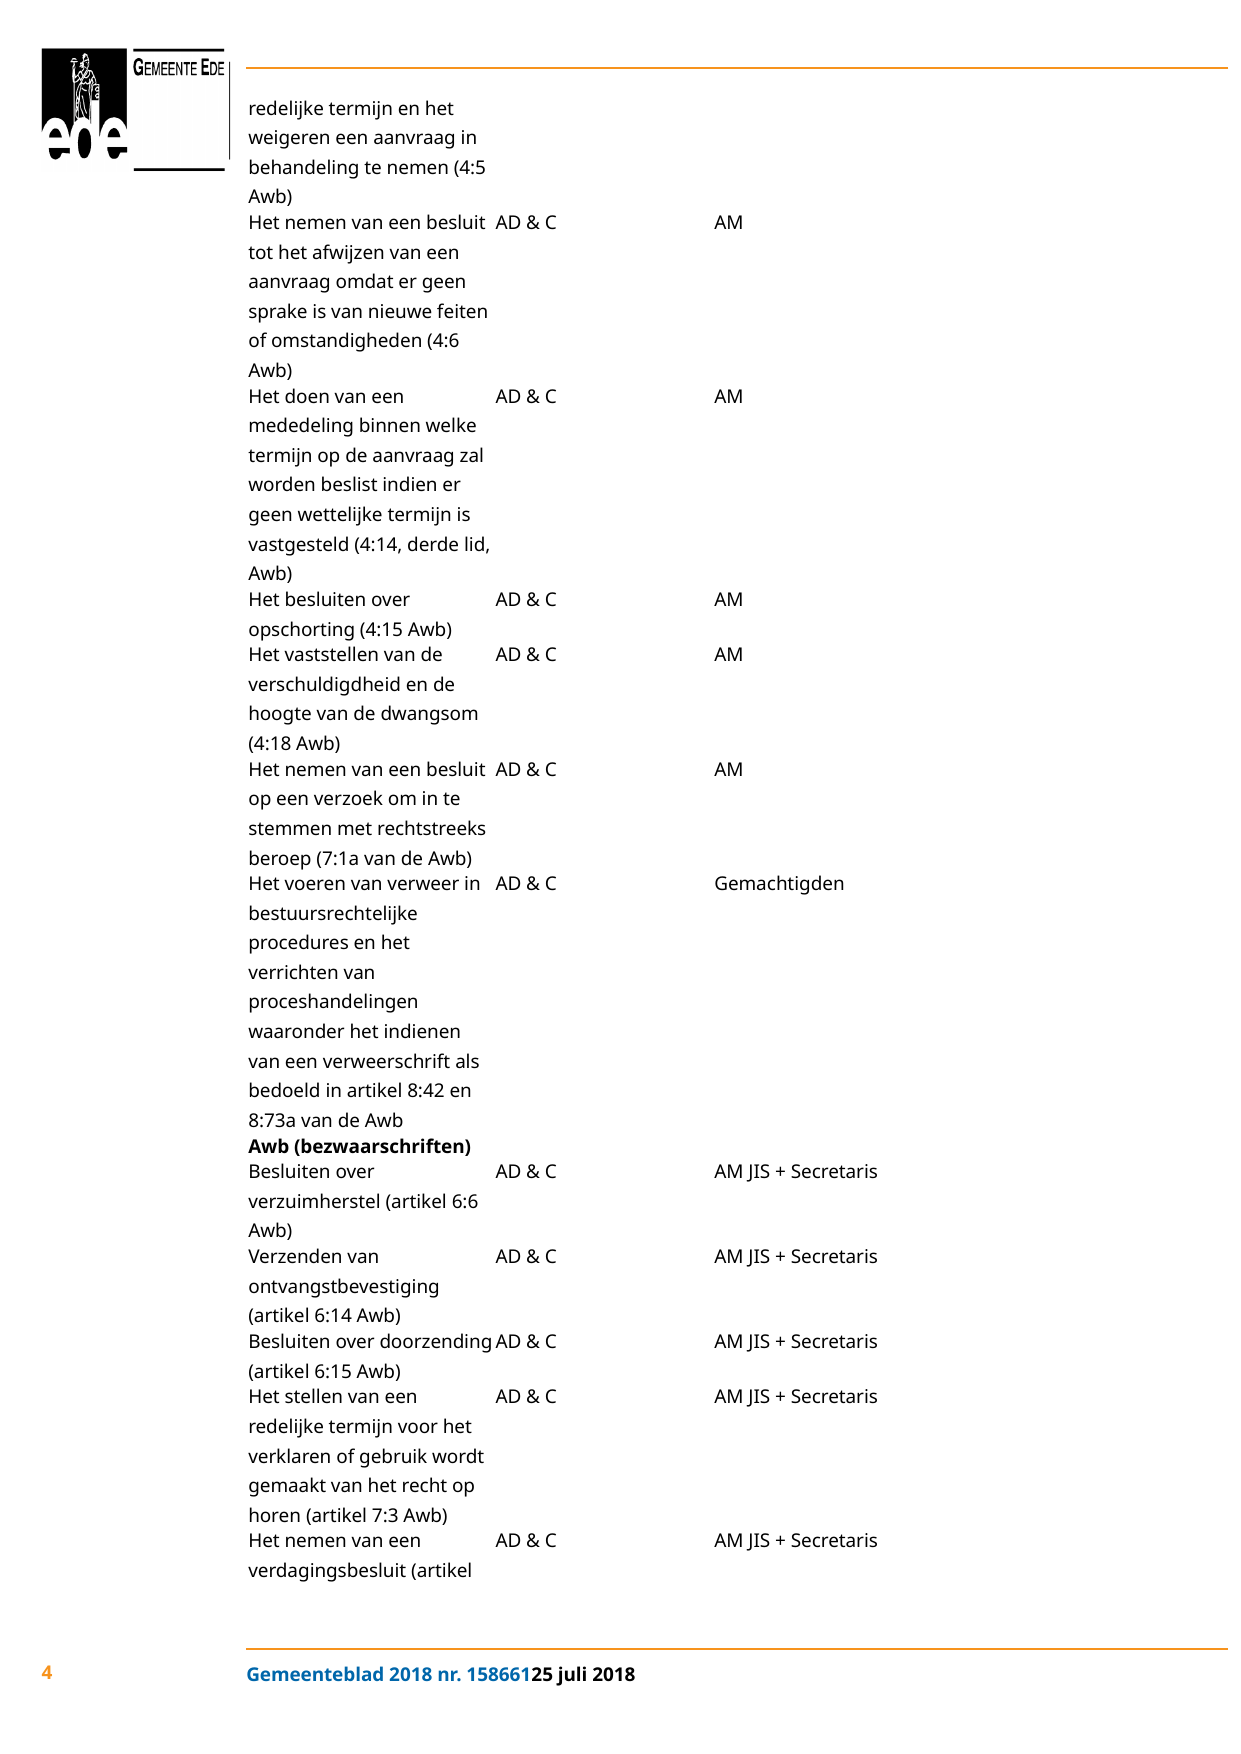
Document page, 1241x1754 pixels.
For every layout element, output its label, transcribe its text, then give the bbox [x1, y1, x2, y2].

table_cell Het nemen van een besluit op een verzoek om in te stemmen met rechtstreeks beroep (7:1a van de Awb) [248, 756, 495, 870]
table_cell [933, 1159, 1152, 1243]
table_cell Het stellen van een redelijke termijn voor het verklaren of gebruik wordt gemaakt van het recht op horen (artikel 7:3 Awb) [248, 1384, 495, 1528]
table_cell [933, 586, 1152, 641]
table_cell Het nemen van een verdagingsbesluit (artikel [248, 1528, 495, 1583]
table_cell Het doen van een mededeling binnen welke termijn op de aanvraag zal worden beslist indien er geen wettelijke termijn is vastgesteld (4:14, derde lid, Awb) [248, 383, 495, 586]
table_cell AM JIS + Secretaris [714, 1244, 933, 1328]
table_cell [933, 1528, 1152, 1583]
table_cell AD & C [495, 1528, 714, 1583]
table_cell [933, 756, 1152, 870]
picture [41, 47, 231, 172]
table_cell AM [714, 209, 933, 383]
table_cell Awb (bezwaarschriften) [248, 1133, 495, 1158]
table_cell Het besluiten over opschorting (4:15 Awb) [248, 586, 495, 641]
table_cell [714, 95, 933, 209]
table_cell [933, 1244, 1152, 1328]
table_cell [933, 641, 1152, 756]
table_cell AD & C [495, 586, 714, 641]
table_cell Verzenden van ontvangstbevestiging (artikel 6:14 Awb) [248, 1244, 495, 1328]
table_cell [933, 1133, 1152, 1158]
table_cell [933, 95, 1152, 209]
table_cell AD & C [495, 1244, 714, 1328]
table_cell redelijke termijn en het weigeren een aanvraag in behandeling te nemen (4:5 Awb) [248, 95, 495, 209]
table_cell [933, 1384, 1152, 1528]
table_cell AD & C [495, 641, 714, 756]
table_cell Besluiten over doorzending (artikel 6:15 Awb) [248, 1328, 495, 1384]
table_cell AM JIS + Secretaris [714, 1159, 933, 1243]
table_cell AM JIS + Secretaris [714, 1328, 933, 1384]
table_cell Gemachtigden [714, 870, 933, 1133]
table_cell AD & C [495, 209, 714, 383]
table_cell AD & C [495, 1159, 714, 1243]
table_cell [495, 95, 714, 209]
table_cell [933, 1328, 1152, 1384]
table_cell AM JIS + Secretaris [714, 1528, 933, 1583]
table_cell Het voeren van verweer in bestuursrechtelijke procedures en het verrichten van proceshandelingen waaronder het indienen van een verweerschrift als bedoeld in artikel 8:42 en 8:73a van de Awb [248, 870, 495, 1133]
table_cell AD & C [495, 383, 714, 586]
table_cell AD & C [495, 870, 714, 1133]
table_cell Het vaststellen van de verschuldigdheid en de hoogte van de dwangsom (4:18 Awb) [248, 641, 495, 756]
table_cell [495, 1133, 714, 1158]
table_cell AM JIS + Secretaris [714, 1384, 933, 1528]
table_cell AM [714, 586, 933, 641]
table_cell [933, 209, 1152, 383]
table_cell Het nemen van een besluit tot het afwijzen van een aanvraag omdat er geen sprake is van nieuwe feiten of omstandigheden (4:6 Awb) [248, 209, 495, 383]
table_cell AD & C [495, 1328, 714, 1384]
table_cell AD & C [495, 1384, 714, 1528]
table_cell [714, 1133, 933, 1158]
table_cell AM [714, 383, 933, 586]
table_cell AM [714, 756, 933, 870]
table_cell Besluiten over verzuimherstel (artikel 6:6 Awb) [248, 1159, 495, 1243]
table_cell [933, 383, 1152, 586]
table_cell AM [714, 641, 933, 756]
table_cell AD & C [495, 756, 714, 870]
table_cell [933, 870, 1152, 1133]
